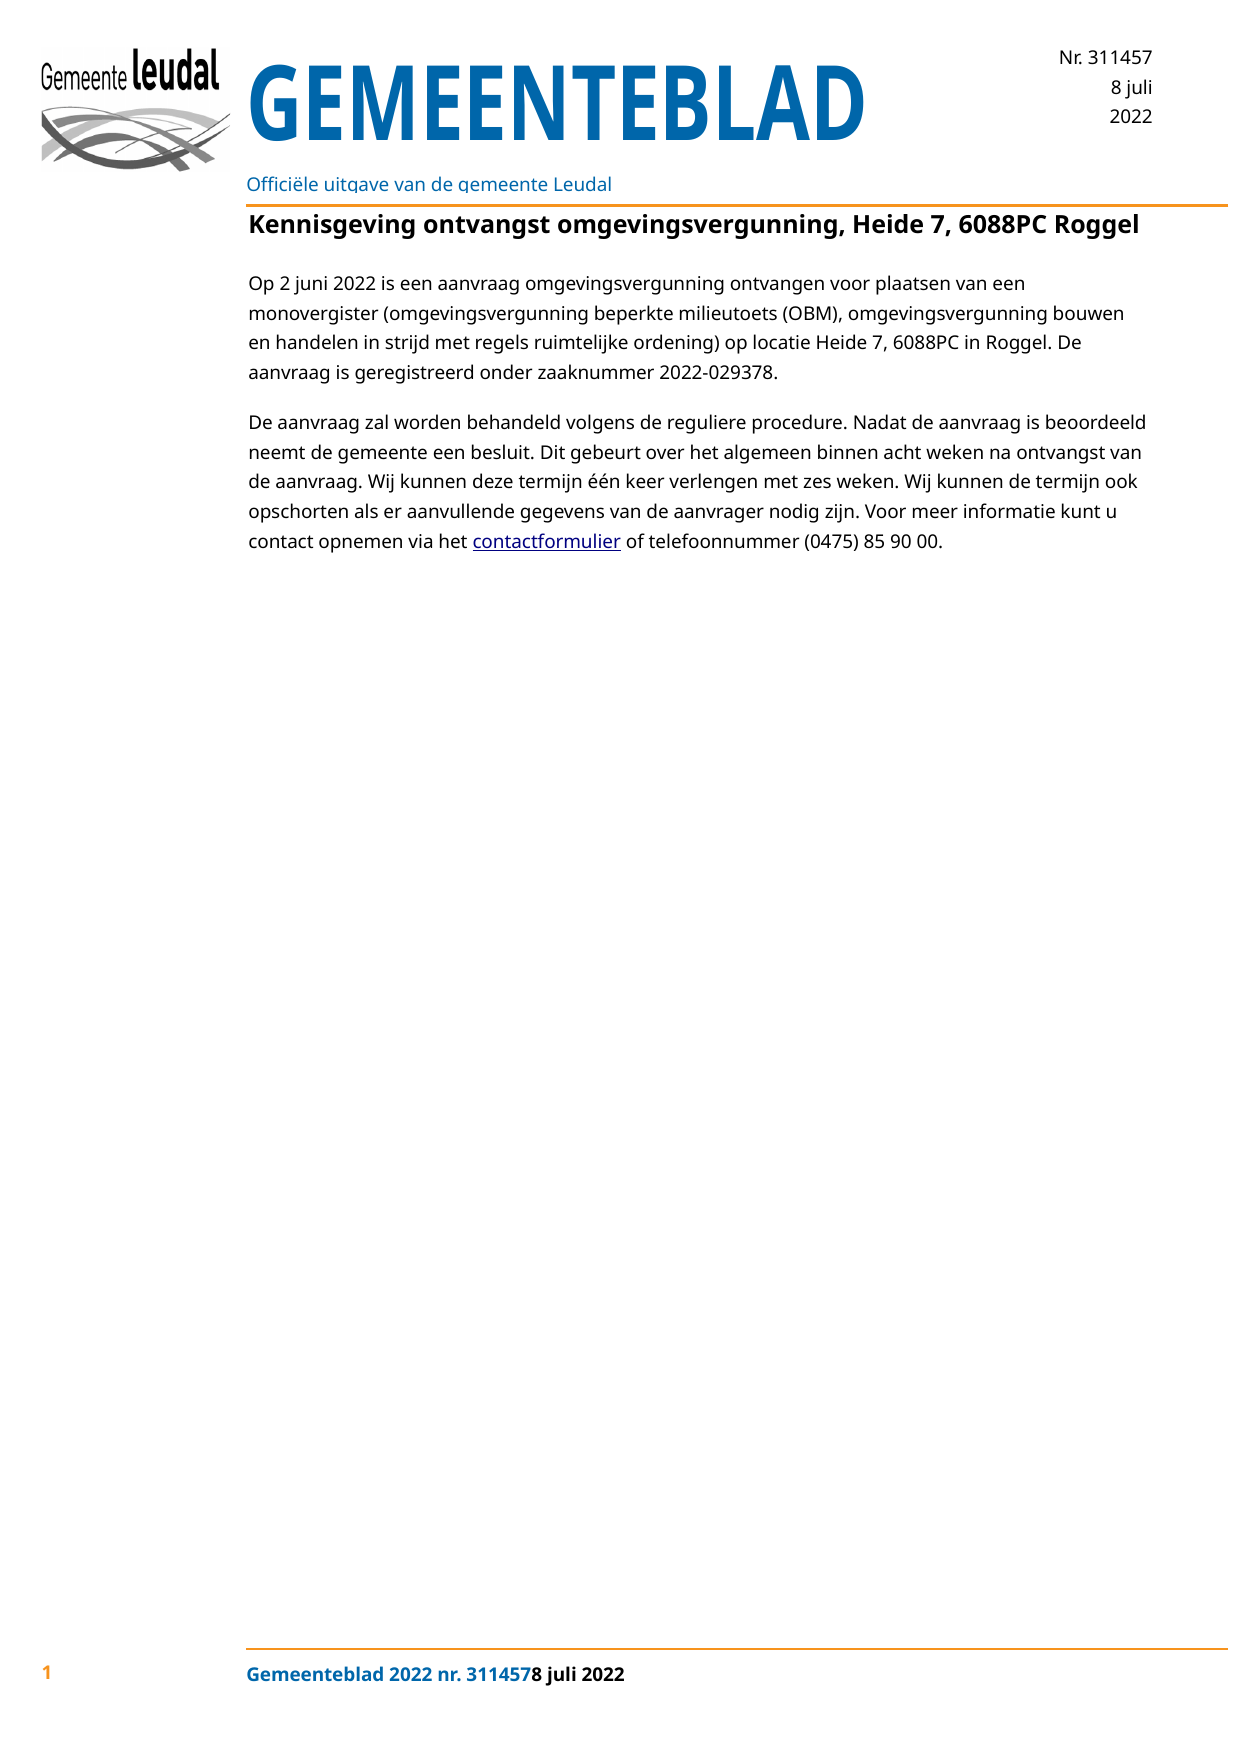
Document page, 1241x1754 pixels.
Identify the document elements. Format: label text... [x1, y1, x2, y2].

text De aanvraag zal worden behandeld volgens de reguliere procedure. Nadat de aanvraag is beoordeeld neemt de gemeente een besluit. Dit gebeurt over het algemeen binnen acht weken na ontvangst van de aanvraag. Wij kunnen deze termijn één keer verlengen met zes weken. Wij kunnen de termijn ook opschorten als er aanvullende gegevens van de aanvrager nodig zijn. Voor meer informatie kunt u contact opnemen via het contactformulier of telefoonnummer (0475) 85 90 00. [248, 409, 1152, 553]
text Kennisgeving ontvangst omgevingsvergunning, Heide 7, 6088PC Roggel [248, 207, 1152, 241]
text Op 2 juni 2022 is een aanvraag omgevingsvergunning ontvangen voor plaatsen van een monovergister (omgevingsvergunning beperkte milieutoets (OBM), omgevingsvergunning bouwen en handelen in strijd met regels ruimtelijke ordening) op locatie Heide 7, 6088PC in Roggel. De aanvraag is geregistreerd onder zaaknummer 2022-029378. [248, 270, 1152, 385]
picture [41, 47, 231, 172]
